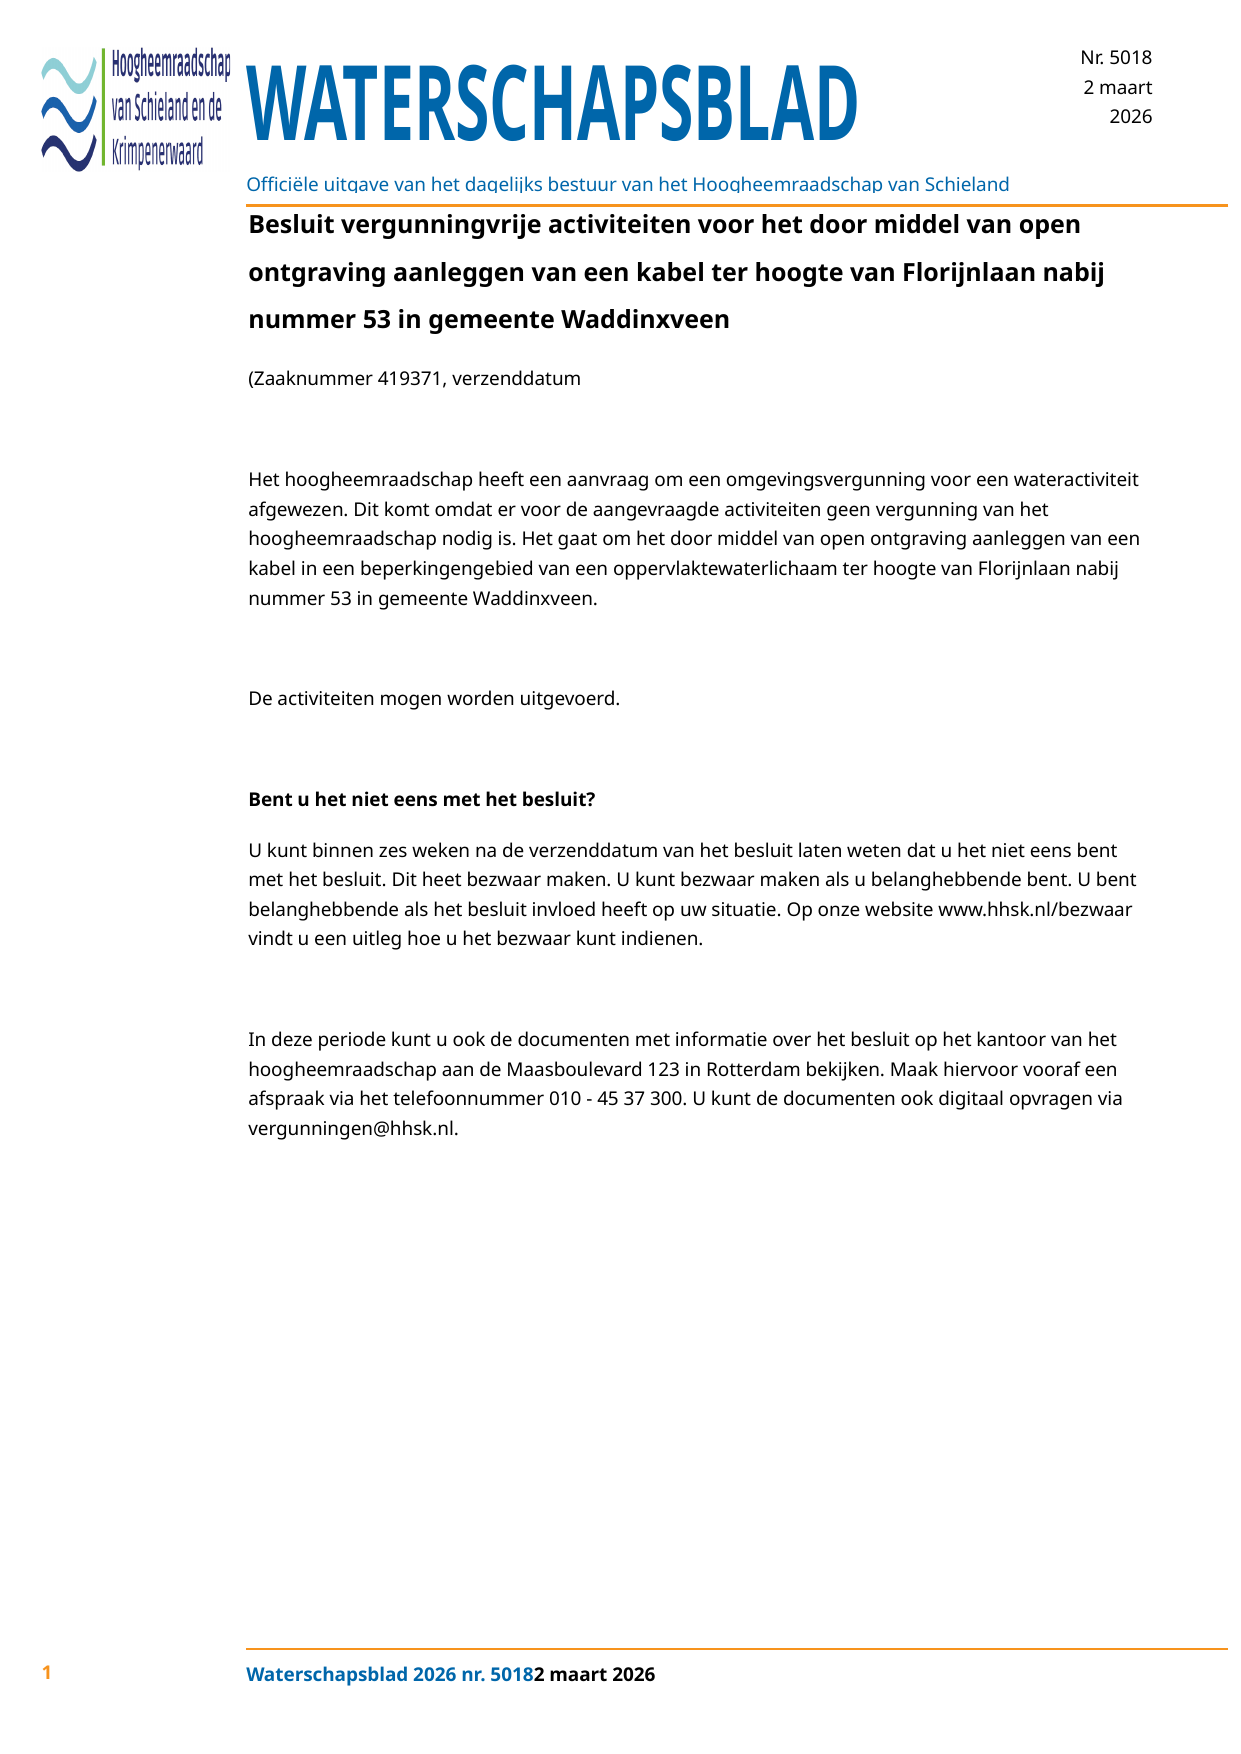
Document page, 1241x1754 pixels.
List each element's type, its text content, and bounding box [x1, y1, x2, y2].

text In deze periode kunt u ook de documenten met informatie over het besluit op het kantoor van het hoogheemraadschap aan de Maasboulevard 123 in Rotterdam bekijken. Maak hiervoor vooraf een afspraak via het telefoonnummer 010 - 45 37 300. U kunt de documenten ook digitaal opvragen via vergunningen@hhsk.nl. [248, 1026, 1152, 1141]
text Bent u het niet eens met het besluit? [248, 786, 1152, 812]
text Het hoogheemraadschap heeft een aanvraag om een omgevingsvergunning voor een wateractiviteit afgewezen. Dit komt omdat er voor de aangevraagde activiteiten geen vergunning van het hoogheemraadschap nodig is. Het gaat om het door middel van open ontgraving aanleggen van een kabel in een beperkingengebied van een oppervlaktewaterlichaam ter hoogte van Florijnlaan nabij nummer 53 in gemeente Waddinxveen. [248, 466, 1152, 610]
picture [41, 47, 231, 172]
text (Zaaknummer 419371, verzenddatum [248, 366, 1152, 391]
text Besluit vergunningvrije activiteiten voor het door middel van open ontgraving aanleggen van een kabel ter hoogte van Florijnlaan nabij nummer 53 in gemeente Waddinxveen [248, 207, 1152, 336]
text U kunt binnen zes weken na de verzenddatum van het besluit laten weten dat u het niet eens bent met het besluit. Dit heet bezwaar maken. U kunt bezwaar maken als u belanghebbende bent. U bent belanghebbende als het besluit invloed heeft op uw situatie. Op onze website www.hhsk.nl/bezwaar vindt u een uitleg hoe u het bezwaar kunt indienen. [248, 837, 1152, 951]
text De activiteiten mogen worden uitgevoerd. [248, 686, 1152, 711]
